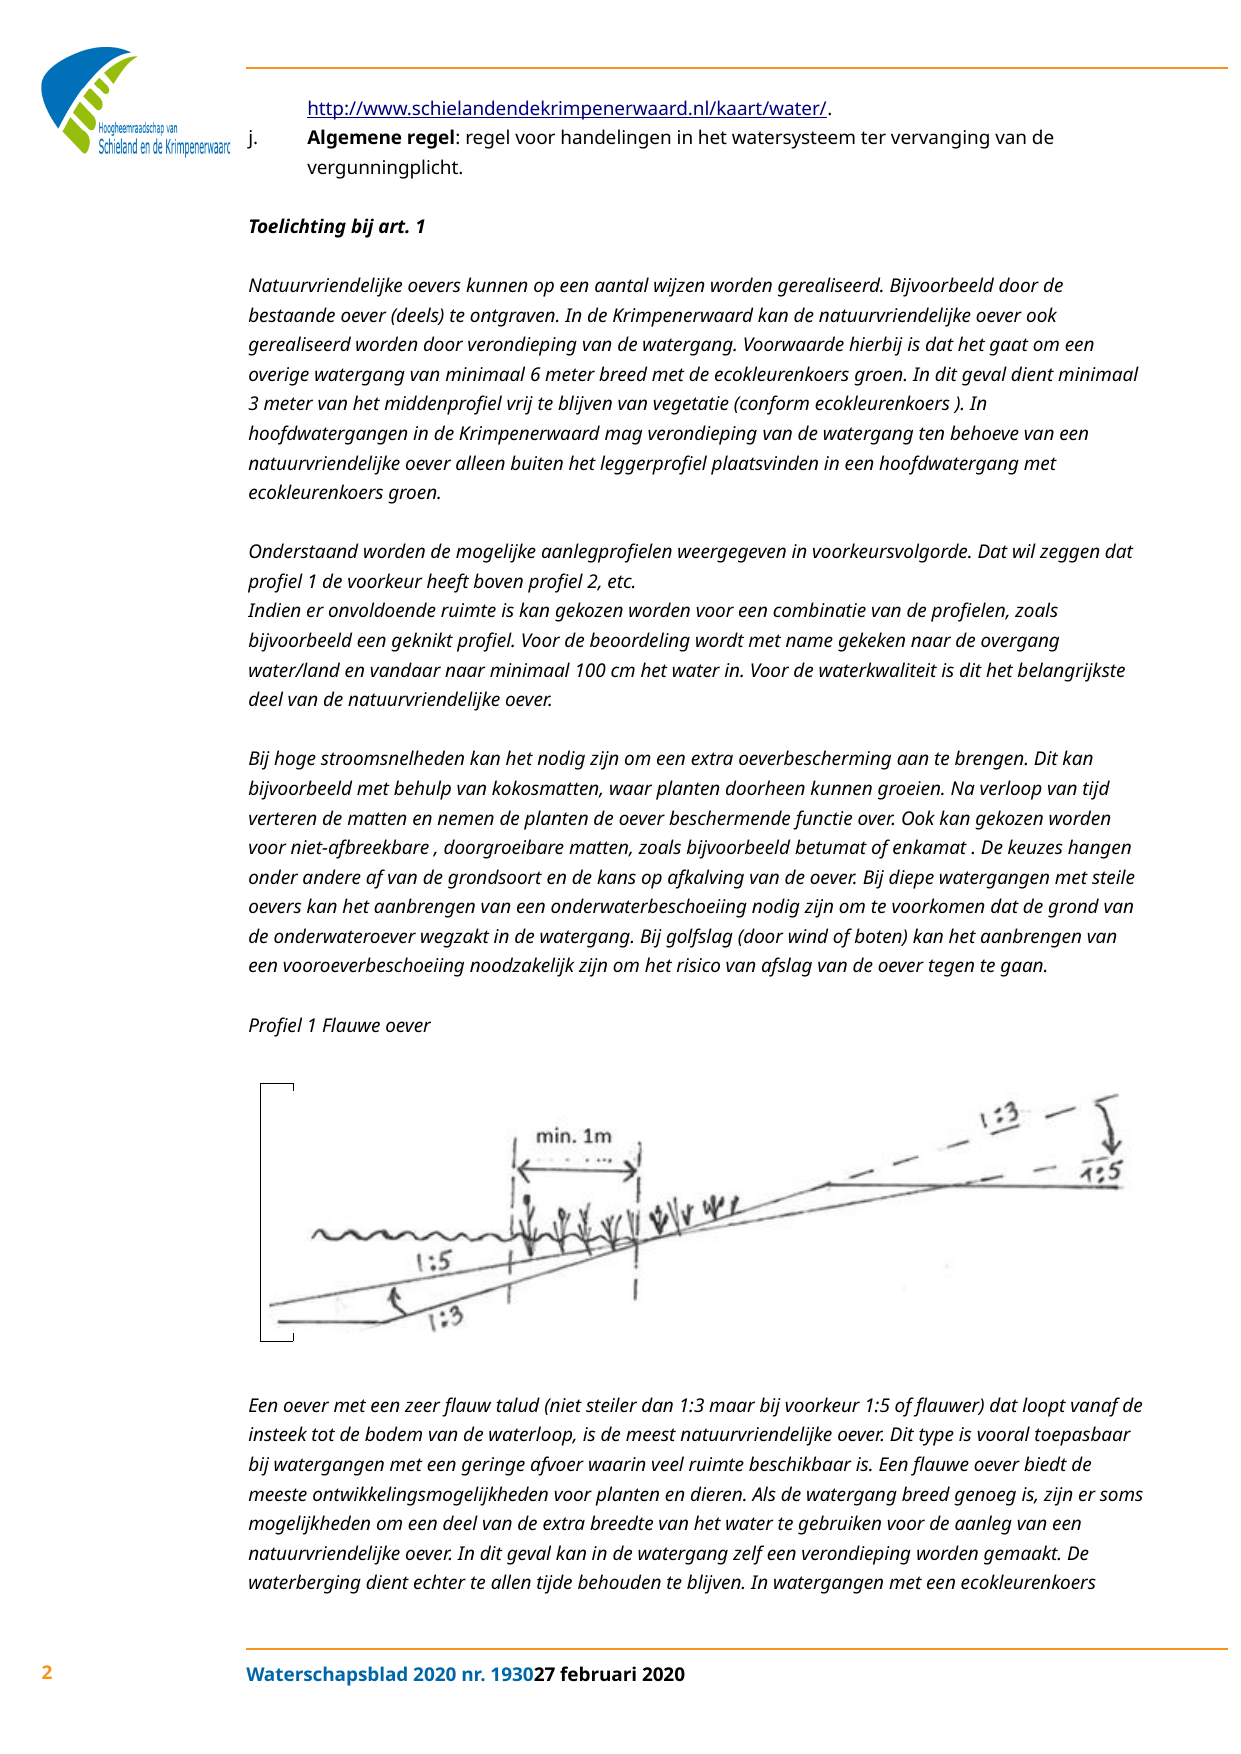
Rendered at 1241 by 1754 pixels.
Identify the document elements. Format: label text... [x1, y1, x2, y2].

text Natuurvriendelijke oevers kunnen op een aantal wijzen worden gerealiseerd. Bijvoorbeeld door de bestaande oever (deels) te ontgraven. In de Krimpenerwaard kan de natuurvriendelijke oever ook gerealiseerd worden door verondieping van de watergang. Voorwaarde hierbij is dat het gaat om een overige watergang van minimaal 6 meter breed met de ecokleurenkoers groen. In dit geval dient minimaal 3 meter van het middenprofiel vrij te blijven van vegetatie (conform ecokleurenkoers ). In hoofdwatergangen in de Krimpenerwaard mag verondieping van de watergang ten behoeve van een natuurvriendelijke oever alleen buiten het leggerprofiel plaatsvinden in een hoofdwatergang met ecokleurenkoers groen. [248, 272, 1152, 505]
text Een oever met een zeer flauw talud (niet steiler dan 1:3 maar bij voorkeur 1:5 of flauwer) dat loopt vanaf de insteek tot de bodem van de waterloop, is de meest natuurvriendelijke oever. Dit type is vooral toepasbaar bij watergangen met een geringe afvoer waarin veel ruimte beschikbaar is. Een flauwe oever biedt de meeste ontwikkelingsmogelijkheden voor planten en dieren. Als de watergang breed genoeg is, zijn er soms mogelijkheden om een deel van de extra breedte van het water te gebruiken voor de aanleg van een natuurvriendelijke oever. In dit geval kan in de watergang zelf een verondieping worden gemaakt. De waterberging dient echter te allen tijde behouden te blijven. In watergangen met een ecokleurenkoers [248, 1392, 1152, 1595]
text Bij hoge stroomsnelheden kan het nodig zijn om een extra oeverbescherming aan te brengen. Dit kan bijvoorbeeld met behulp van kokosmatten, waar planten doorheen kunnen groeien. Na verloop van tijd verteren de matten en nemen de planten de oever beschermende functie over. Ook kan gekozen worden voor niet-afbreekbare , doorgroeibare matten, zoals bijvoorbeeld betumat of enkamat . De keuzes hangen onder andere af van de grondsoort en de kans op afkalving van de oever. Bij diepe watergangen met steile oevers kan het aanbrengen van een onderwaterbeschoeiing nodig zijn om te voorkomen dat de grond van de onderwateroever wegzakt in de watergang. Bij golfslag (door wind of boten) kan het aanbrengen van een vooroeverbeschoeiing noodzakelijk zijn om het risico van afslag van de oever tegen te gaan. [248, 746, 1152, 978]
list Algemene regel: regel voor handelingen in het watersysteem ter vervanging van de vergunningplicht. [248, 124, 1152, 180]
text Indien er onvoldoende ruimte is kan gekozen worden voor een combinatie van de profielen, zoals bijvoorbeeld een geknikt profiel. Voor de beoordeling wordt met name gekeken naar de overgang water/land en vandaar naar minimaal 100 cm het water in. Voor de waterkwaliteit is dit het belangrijkste deel van de natuurvriendelijke oever. [248, 598, 1152, 712]
text Onderstaand worden de mogelijke aanlegprofielen weergegeven in voorkeursvolgorde. Dat wil zeggen dat profiel 1 de voorkeur heeft boven profiel 2, etc. [248, 538, 1152, 594]
picture [268, 1091, 1152, 1333]
text Toelichting bij art. 1 [248, 213, 1152, 239]
text Profiel 1 Flauwe oever [248, 1012, 1152, 1038]
picture [41, 47, 231, 172]
list http://www.schielandendekrimpenerwaard.nl/kaart/water/. [248, 95, 1152, 121]
